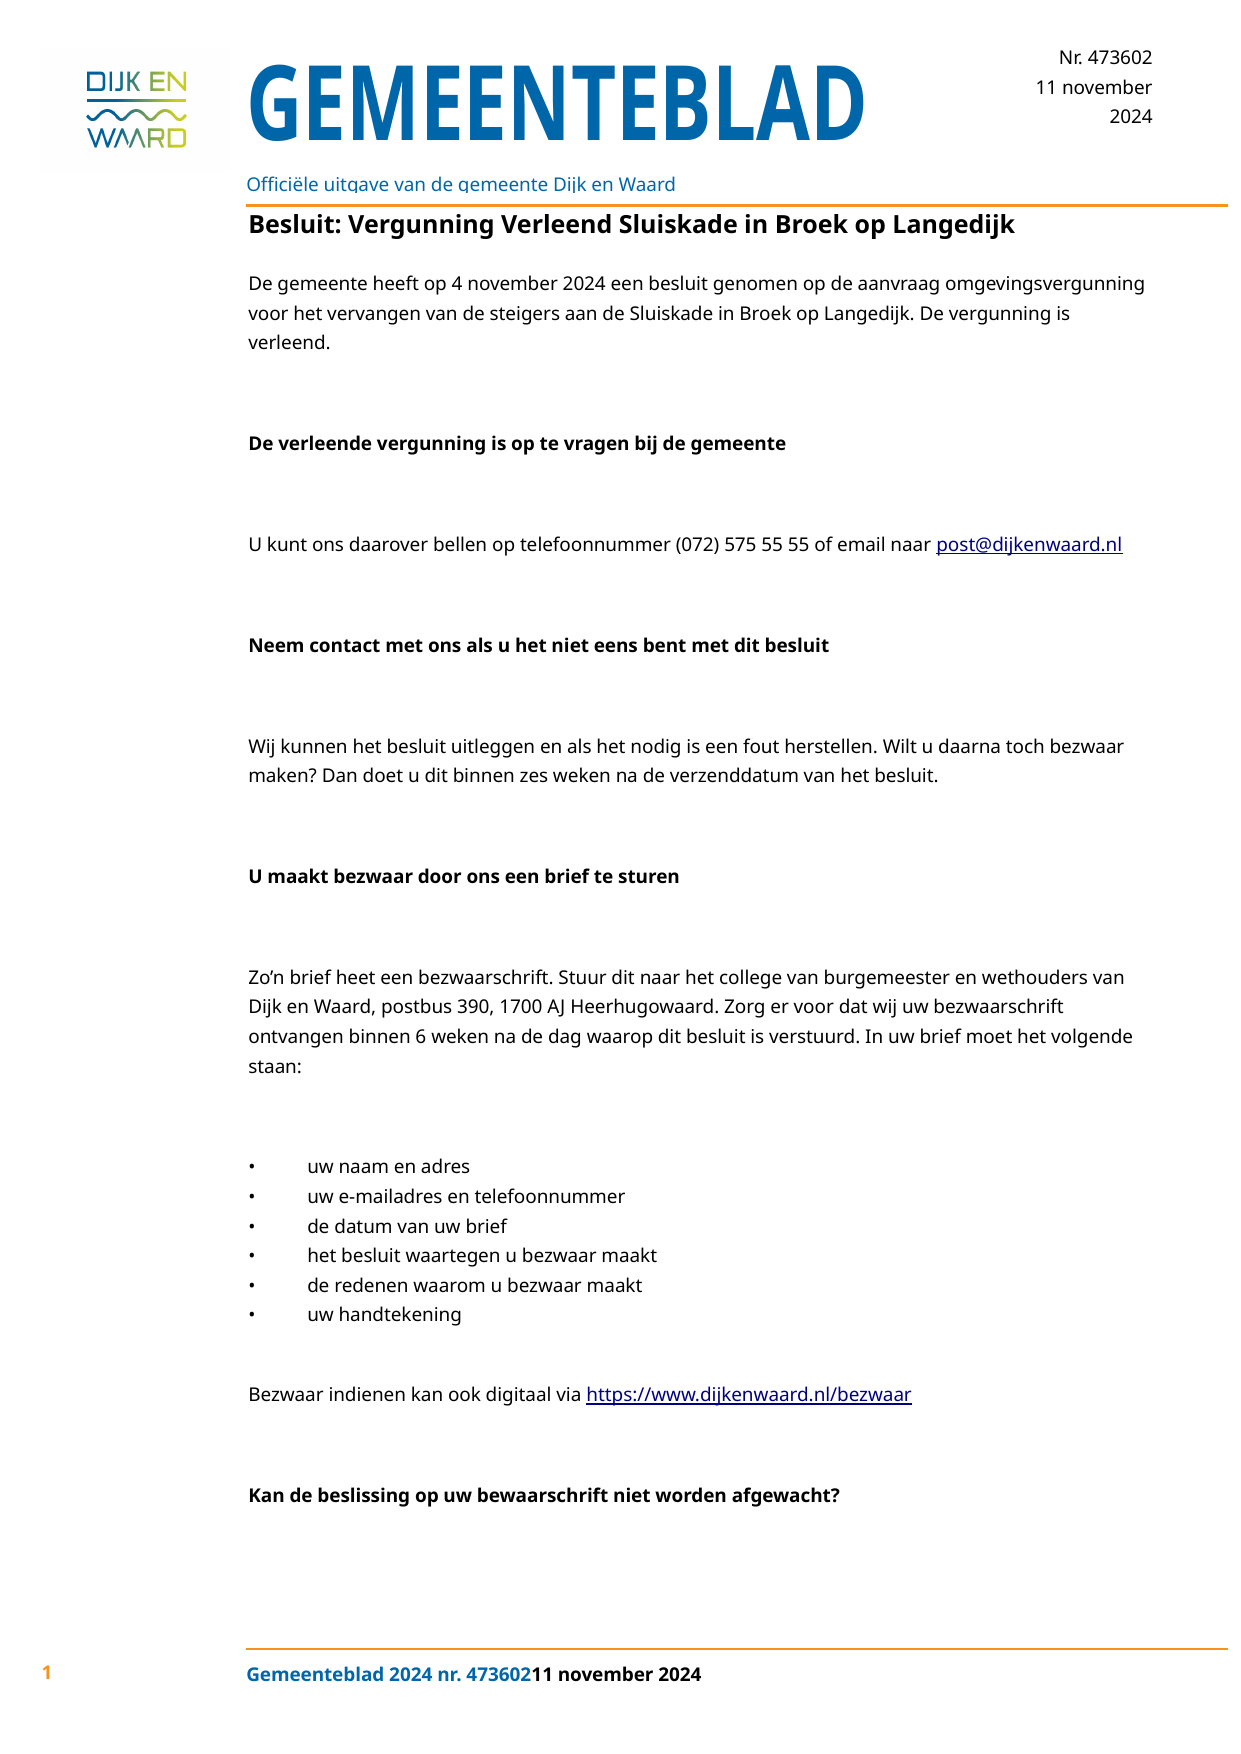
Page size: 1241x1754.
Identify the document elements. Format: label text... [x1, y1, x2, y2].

text De verleende vergunning is op te vragen bij de gemeente [248, 430, 1152, 456]
text U maakt bezwaar door ons een brief te sturen [248, 863, 1152, 889]
list uw handtekening [248, 1302, 1152, 1327]
text U kunt ons daarover bellen op telefoonnummer (072) 575 55 55 of email naar post@dijkenwaard.nl [248, 531, 1152, 557]
text Neem contact met ons als u het niet eens bent met dit besluit [248, 632, 1152, 658]
text Besluit: Vergunning Verleend Sluiskade in Broek op Langedijk [248, 207, 1152, 241]
text Zo’n brief heet een bezwaarschrift. Stuur dit naar het college van burgemeester en wethouders van Dijk en Waard, postbus 390, 1700 AJ Heerhugowaard. Zorg er voor dat wij uw bezwaarschrift ontvangen binnen 6 weken na de dag waarop dit besluit is verstuurd. In uw brief moet het volgende staan: [248, 964, 1152, 1078]
text Bezwaar indienen kan ook digitaal via https://www.dijkenwaard.nl/bezwaar [248, 1382, 1152, 1407]
list de datum van uw brief [248, 1213, 1152, 1238]
text Wij kunnen het besluit uitleggen en als het nodig is een fout herstellen. Wilt u daarna toch bezwaar maken? Dan doet u dit binnen zes weken na de verzenddatum van het besluit. [248, 733, 1152, 788]
text De gemeente heeft op 4 november 2024 een besluit genomen op de aanvraag omgevingsvergunning voor het vervangen van de steigers aan de Sluiskade in Broek op Langedijk. De vergunning is verleend. [248, 270, 1152, 355]
list het besluit waartegen u bezwaar maakt [248, 1242, 1152, 1268]
list de redenen waarom u bezwaar maakt [248, 1272, 1152, 1298]
list uw e-mailadres en telefoonnummer [248, 1183, 1152, 1209]
text Kan de beslissing op uw bewaarschrift niet worden afgewacht? [248, 1482, 1152, 1508]
picture [41, 47, 231, 172]
list uw naam en adres [248, 1154, 1152, 1179]
